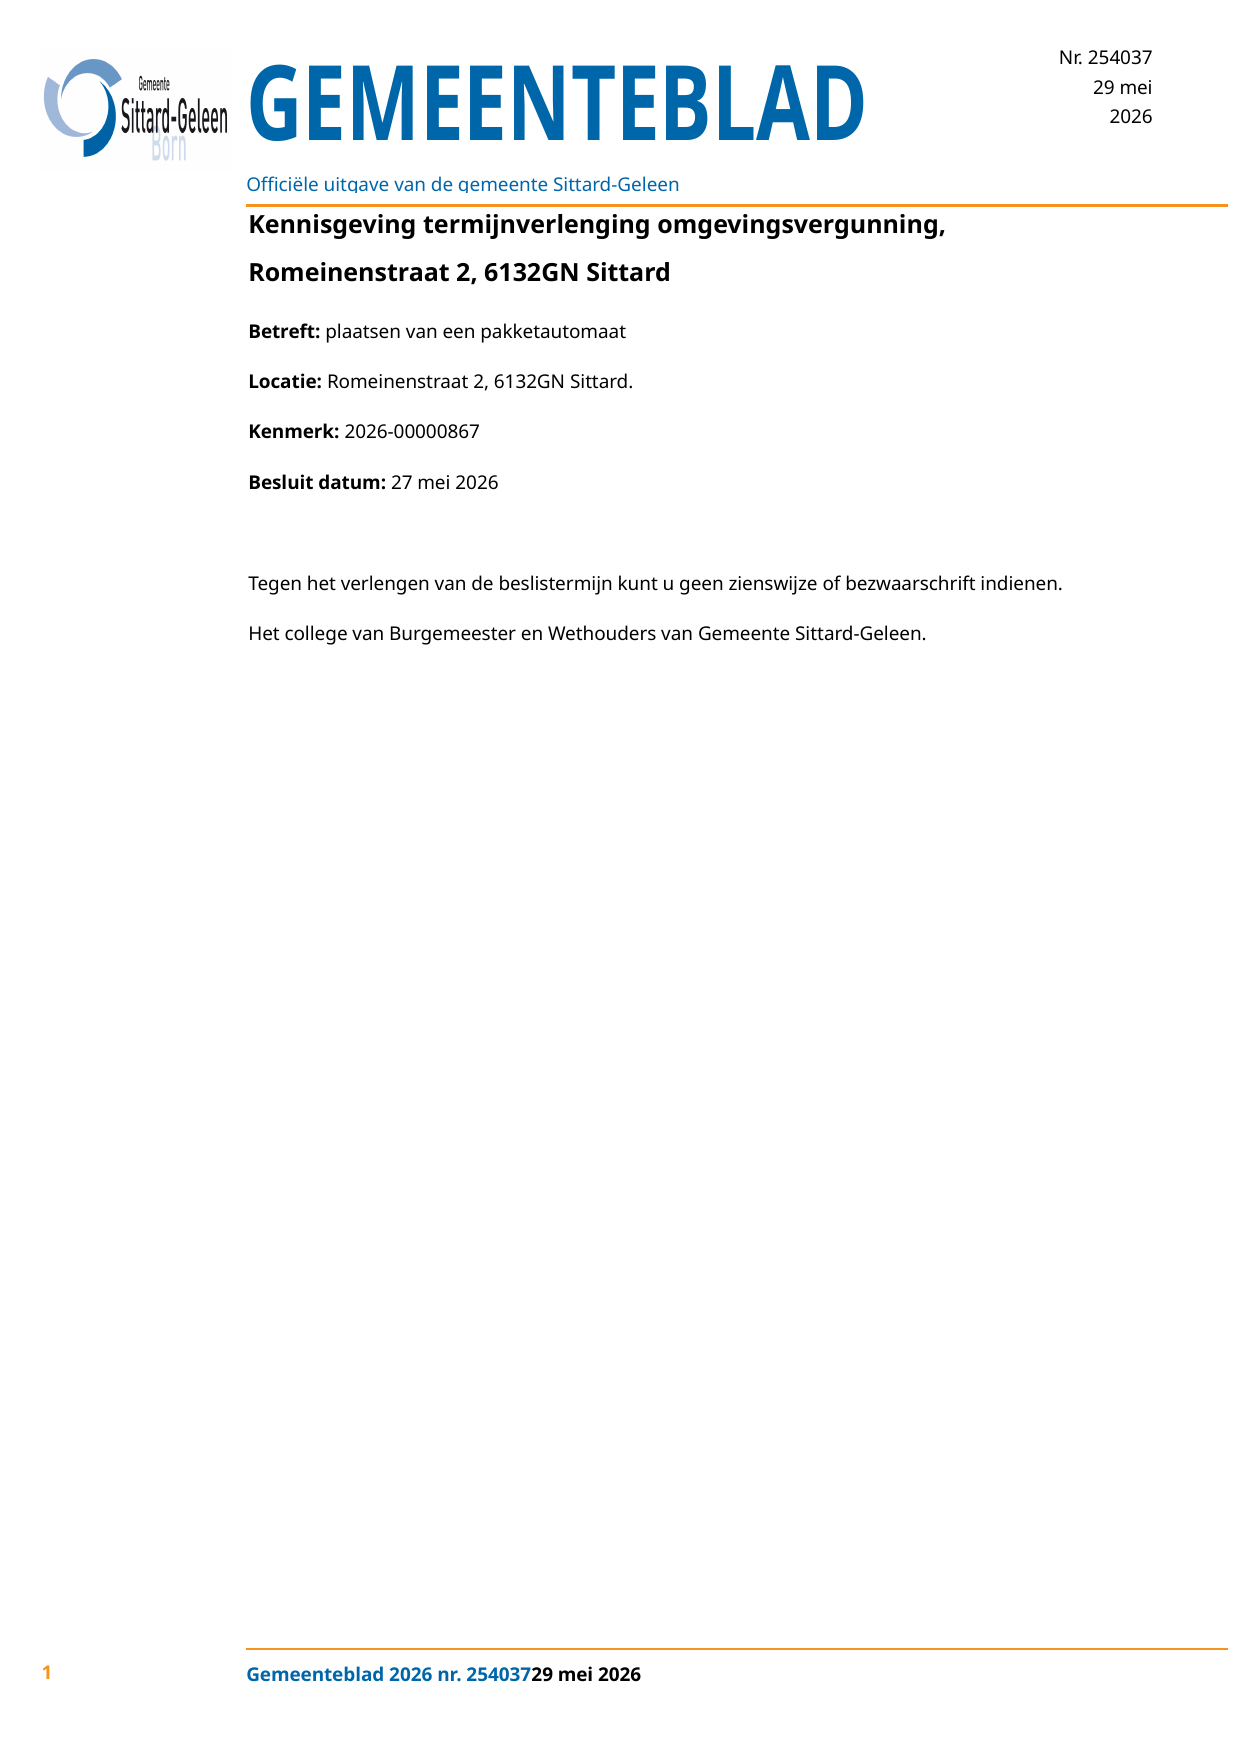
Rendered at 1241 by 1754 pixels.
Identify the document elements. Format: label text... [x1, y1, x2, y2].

text Het college van Burgemeester en Wethouders van Gemeente Sittard-Geleen. [248, 620, 1152, 646]
text Locatie: Romeinenstraat 2, 6132GN Sittard. [248, 368, 1152, 394]
text Kenmerk: 2026-00000867 [248, 419, 1152, 444]
picture [41, 47, 231, 172]
text Kennisgeving termijnverlenging omgevingsvergunning, Romeinenstraat 2, 6132GN Sittard [248, 207, 1152, 288]
text Betreft: plaatsen van een pakketautomaat [248, 318, 1152, 344]
text Besluit datum: 27 mei 2026 [248, 469, 1152, 495]
text Tegen het verlengen van de beslistermijn kunt u geen zienswijze of bezwaarschrift indienen. [248, 570, 1152, 596]
